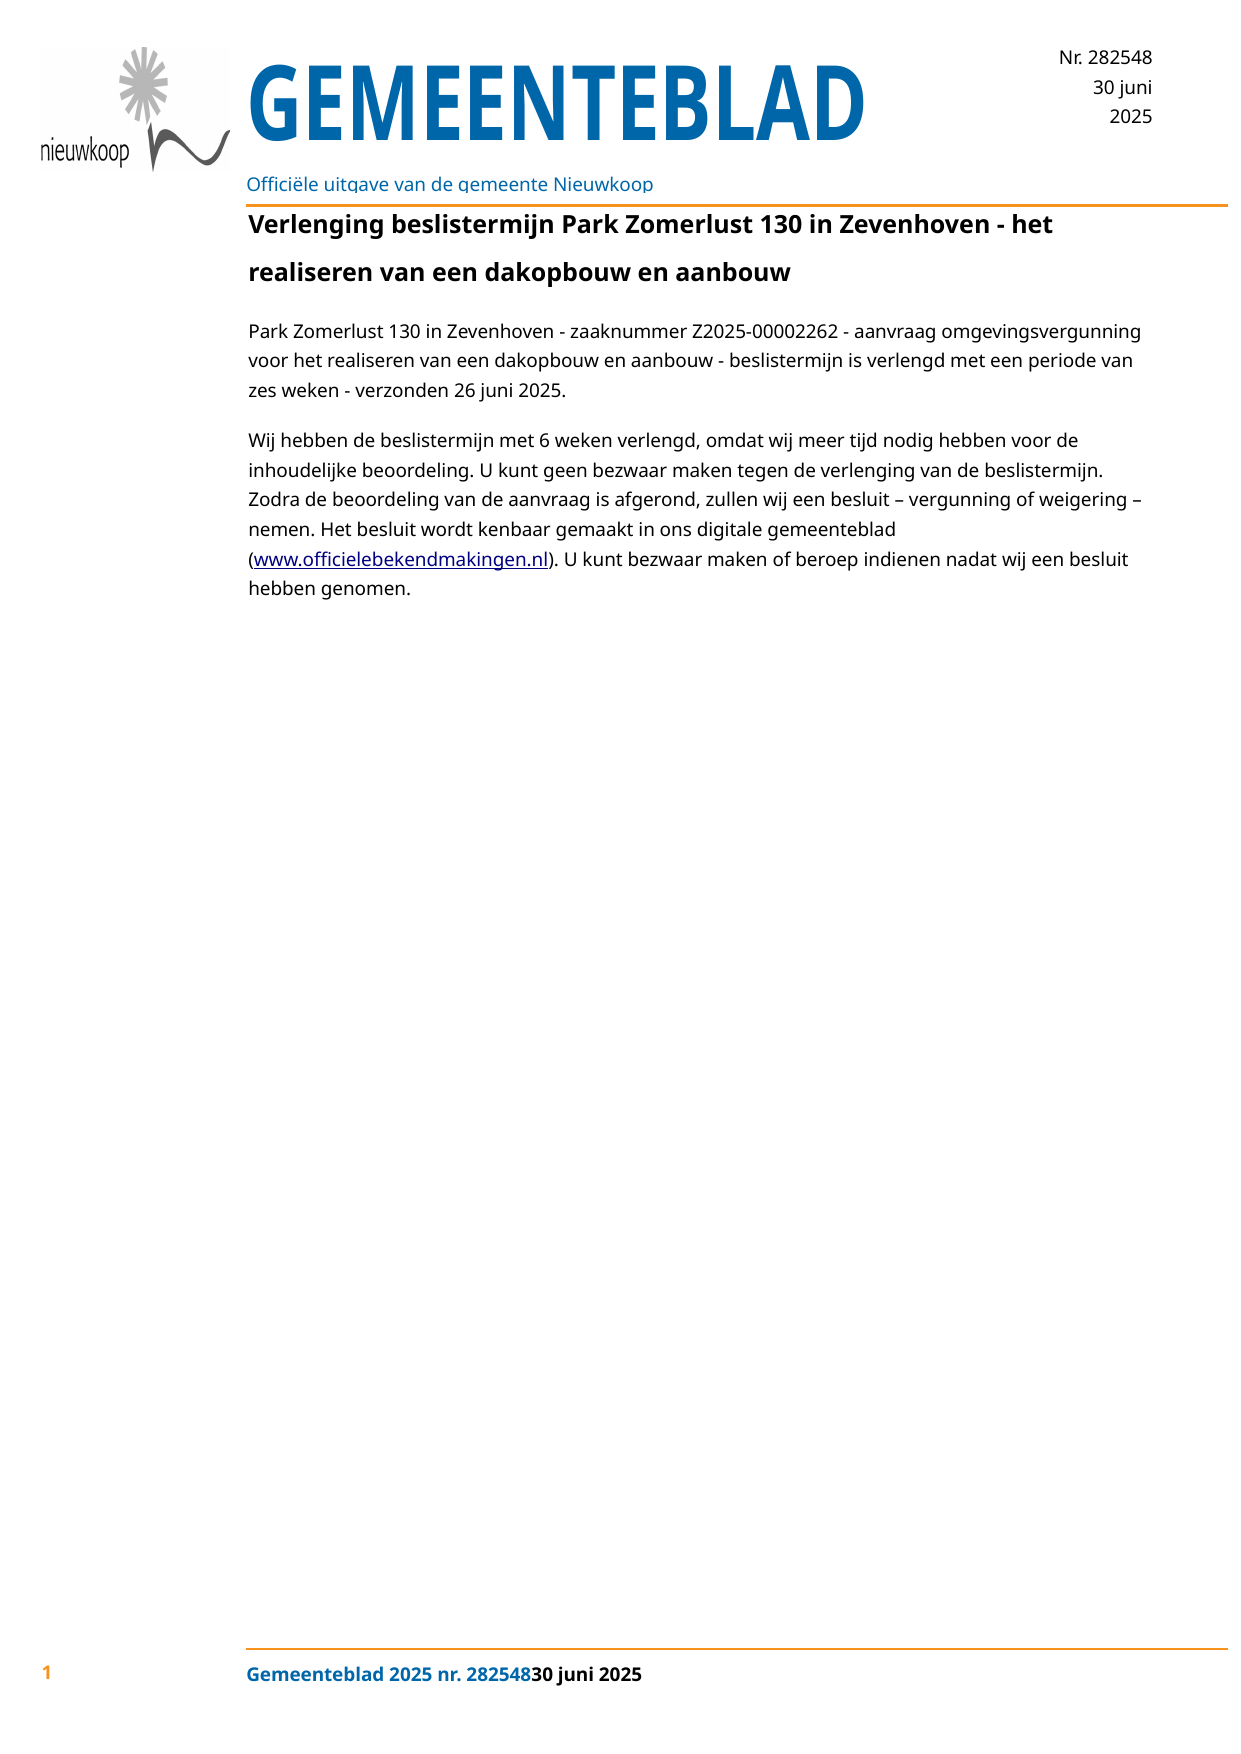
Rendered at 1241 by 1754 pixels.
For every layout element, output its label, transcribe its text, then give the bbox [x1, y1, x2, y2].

text Wij hebben de beslistermijn met 6 weken verlengd, omdat wij meer tijd nodig hebben voor de inhoudelijke beoordeling. U kunt geen bezwaar maken tegen de verlenging van de beslistermijn. Zodra de beoordeling van de aanvraag is afgerond, zullen wij een besluit – vergunning of weigering – nemen. Het besluit wordt kenbaar gemaakt in ons digitale gemeenteblad (www.officielebekendmakingen.nl). U kunt bezwaar maken of beroep indienen nadat wij een besluit hebben genomen. [248, 427, 1152, 601]
picture [41, 47, 231, 172]
text Park Zomerlust 130 in Zevenhoven - zaaknummer Z2025-00002262 - aanvraag omgevingsvergunning voor het realiseren van een dakopbouw en aanbouw - beslistermijn is verlengd met een periode van zes weken - verzonden 26 juni 2025. [248, 318, 1152, 403]
text Verlenging beslistermijn Park Zomerlust 130 in Zevenhoven - het realiseren van een dakopbouw en aanbouw [248, 207, 1152, 288]
